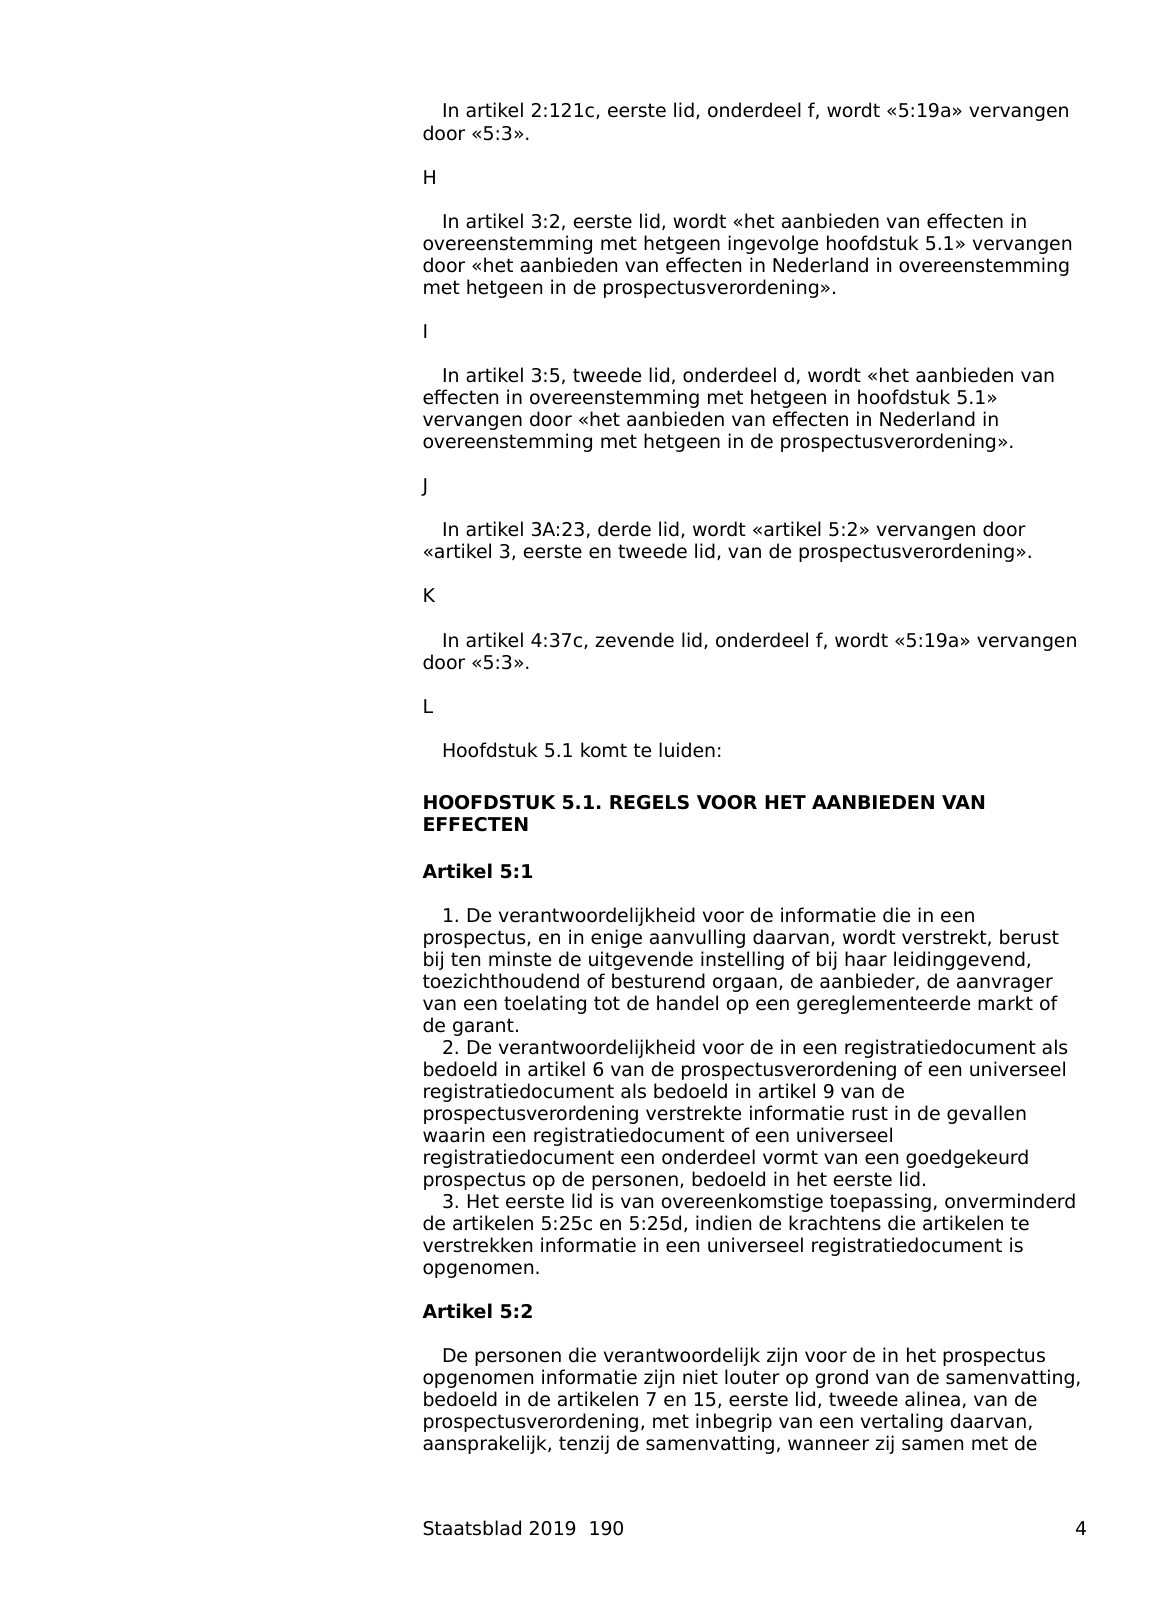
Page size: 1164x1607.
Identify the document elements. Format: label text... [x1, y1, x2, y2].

text L [422, 696, 1087, 718]
subtitle Artikel 5:1 [422, 861, 1087, 883]
text I [422, 321, 1087, 343]
text In artikel 3A:23, derde lid, wordt «artikel 5:2» vervangen door «artikel 3, eerste en tweede lid, van de prospectusverordening». [422, 519, 1087, 563]
text K [422, 585, 1087, 607]
text In artikel 3:5, tweede lid, onderdeel d, wordt «het aanbieden van effecten in overeenstemming met hetgeen in hoofdstuk 5.1» vervangen door «het aanbieden van effecten in Nederland in overeenstemming met hetgeen in de prospectusverordening». [422, 365, 1087, 453]
text 3. Het eerste lid is van overeenkomstige toepassing, onverminderd de artikelen 5:25c en 5:25d, indien de krachtens die artikelen te verstrekken informatie in een universeel registratiedocument is opgenomen. [422, 1191, 1087, 1279]
text H [422, 167, 1087, 188]
text J [422, 475, 1087, 497]
text In artikel 4:37c, zevende lid, onderdeel f, wordt «5:19a» vervangen door «5:3». [422, 629, 1087, 673]
text 1. De verantwoordelijkheid voor de informatie die in een prospectus, en in enige aanvulling daarvan, wordt verstrekt, berust bij ten minste de uitgevende instelling of bij haar leidinggevend, toezichthoudend of besturend orgaan, de aanbieder, de aanvrager van een toelating tot de handel op een gereglementeerde markt of de garant. [422, 905, 1087, 1037]
text Hoofdstuk 5.1 komt te luiden: [422, 740, 1087, 762]
subtitle Artikel 5:2 [422, 1301, 1087, 1323]
text In artikel 3:2, eerste lid, wordt «het aanbieden van effecten in overeenstemming met hetgeen ingevolge hoofdstuk 5.1» vervangen door «het aanbieden van effecten in Nederland in overeenstemming met hetgeen in de prospectusverordening». [422, 211, 1087, 299]
text In artikel 2:121c, eerste lid, onderdeel f, wordt «5:19a» vervangen door «5:3». [422, 100, 1087, 144]
subtitle HOOFDSTUK 5.1. REGELS VOOR HET AANBIEDEN VAN EFFECTEN [422, 792, 1087, 836]
text De personen die verantwoordelijk zijn voor de in het prospectus opgenomen informatie zijn niet louter op grond van de samenvatting, bedoeld in de artikelen 7 en 15, eerste lid, tweede alinea, van de prospectusverordening, met inbegrip van een vertaling daarvan, aansprakelijk, tenzij de samenvatting, wanneer zij samen met de [422, 1345, 1087, 1455]
text 2. De verantwoordelijkheid voor de in een registratiedocument als bedoeld in artikel 6 van de prospectusverordening of een universeel registratiedocument als bedoeld in artikel 9 van de prospectusverordening verstrekte informatie rust in de gevallen waarin een registratiedocument of een universeel registratiedocument een onderdeel vormt van een goedgekeurd prospectus op de personen, bedoeld in het eerste lid. [422, 1037, 1087, 1191]
